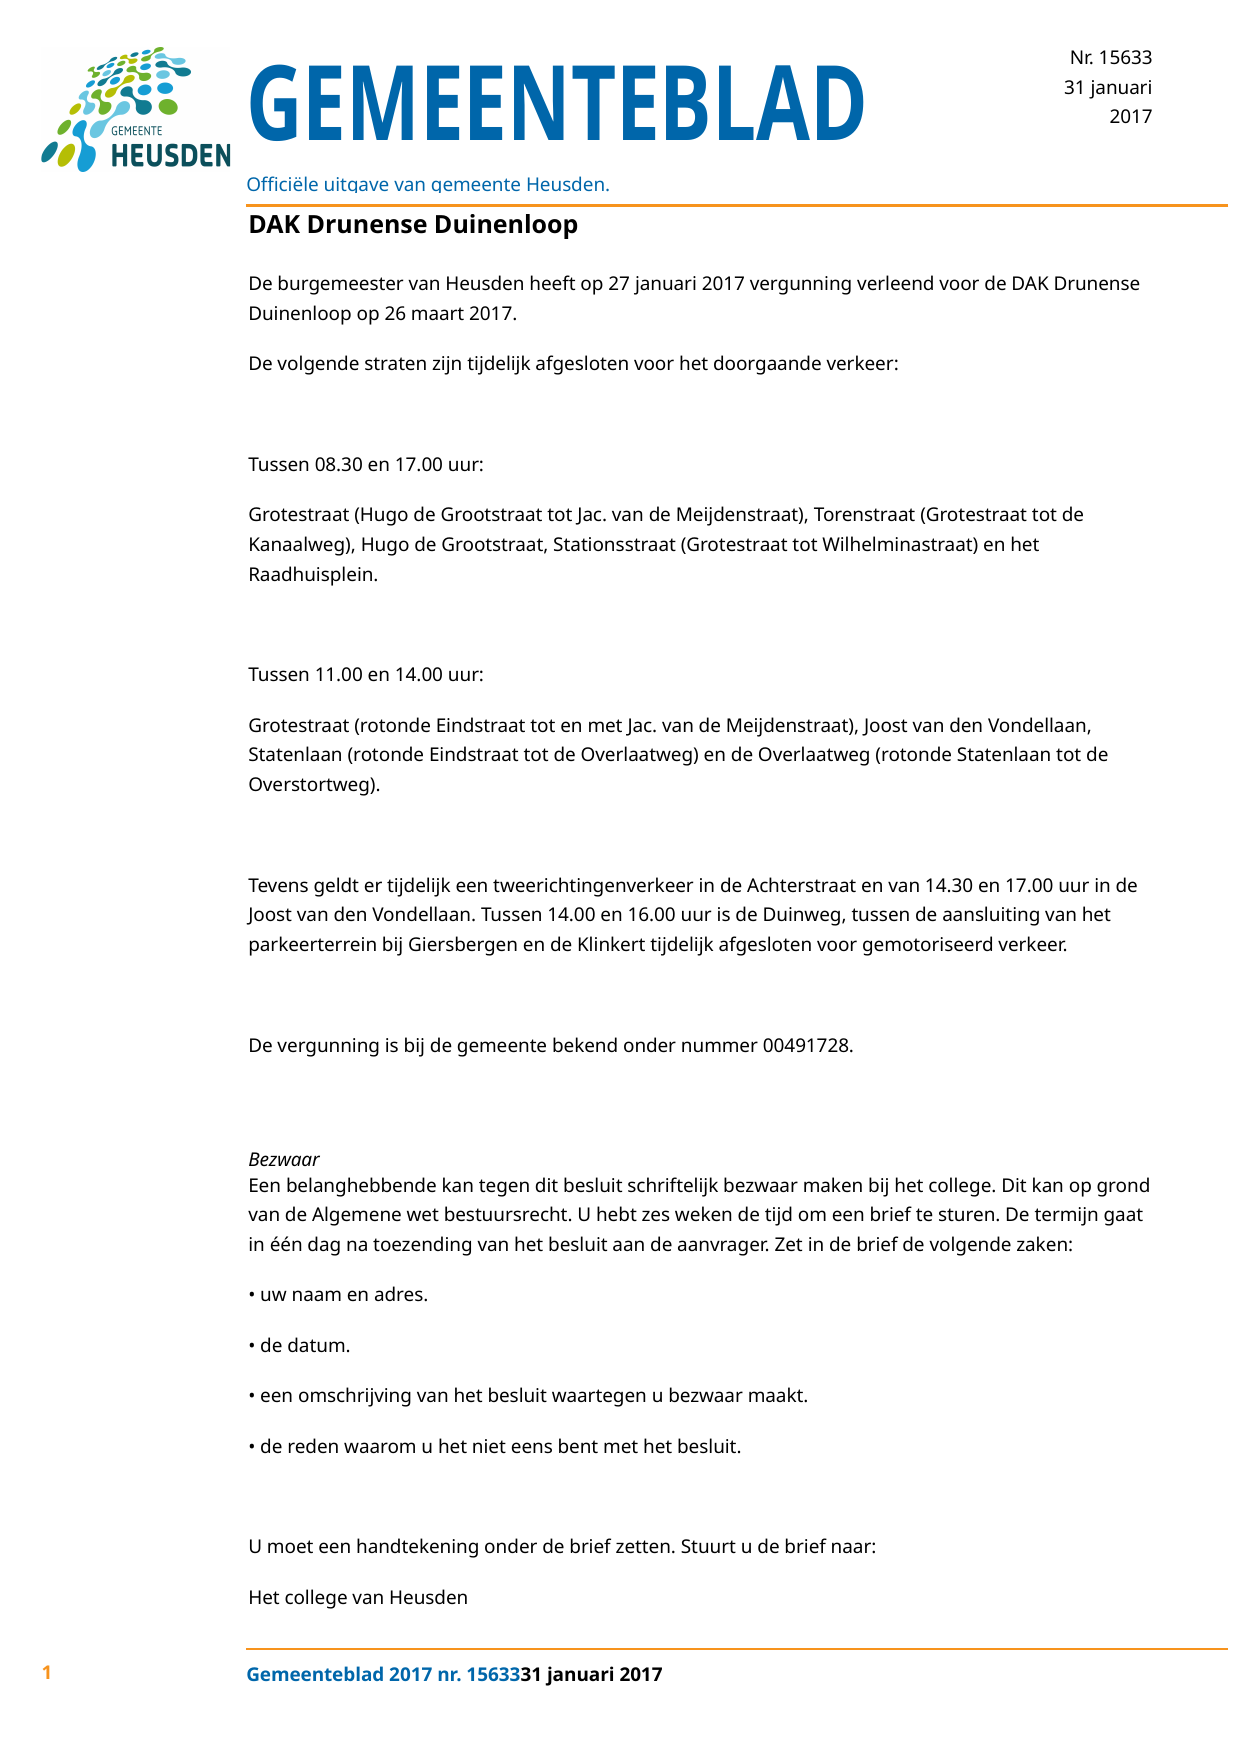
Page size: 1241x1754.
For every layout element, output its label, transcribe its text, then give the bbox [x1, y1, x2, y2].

picture [41, 47, 231, 172]
text • een omschrijving van het besluit waartegen u bezwaar maakt. [248, 1382, 1152, 1408]
text De burgemeester van Heusden heeft op 27 januari 2017 vergunning verleend voor de DAK Drunense Duinenloop op 26 maart 2017. [248, 270, 1152, 326]
text Bezwaar [248, 1146, 1152, 1172]
text • uw naam en adres. [248, 1282, 1152, 1307]
text Een belanghebbende kan tegen dit besluit schriftelijk bezwaar maken bij het college. Dit kan op grond van de Algemene wet bestuursrecht. U hebt zes weken de tijd om een brief te sturen. De termijn gaat in één dag na toezending van het besluit aan de aanvrager. Zet in de brief de volgende zaken: [248, 1172, 1152, 1257]
text De volgende straten zijn tijdelijk afgesloten voor het doorgaande verkeer: [248, 350, 1152, 376]
text De vergunning is bij de gemeente bekend onder nummer 00491728. [248, 1032, 1152, 1058]
text Grotestraat (rotonde Eindstraat tot en met Jac. van de Meijdenstraat), Joost van den Vondellaan, Statenlaan (rotonde Eindstraat tot de Overlaatweg) en de Overlaatweg (rotonde Statenlaan tot de Overstortweg). [248, 712, 1152, 797]
text • de reden waarom u het niet eens bent met het besluit. [248, 1433, 1152, 1459]
text Het college van Heusden [248, 1584, 1152, 1610]
text Tussen 11.00 en 14.00 uur: [248, 662, 1152, 687]
text DAK Drunense Duinenloop [248, 207, 1152, 241]
text • de datum. [248, 1332, 1152, 1358]
text U moet een handtekening onder de brief zetten. Stuurt u de brief naar: [248, 1534, 1152, 1559]
text Tussen 08.30 en 17.00 uur: [248, 451, 1152, 477]
text Grotestraat (Hugo de Grootstraat tot Jac. van de Meijdenstraat), Torenstraat (Grotestraat tot de Kanaalweg), Hugo de Grootstraat, Stationsstraat (Grotestraat tot Wilhelminastraat) en het Raadhuisplein. [248, 502, 1152, 586]
text Tevens geldt er tijdelijk een tweerichtingenverkeer in de Achterstraat en van 14.30 en 17.00 uur in de Joost van den Vondellaan. Tussen 14.00 en 16.00 uur is de Duinweg, tussen de aansluiting van het parkeerterrein bij Giersbergen en de Klinkert tijdelijk afgesloten voor gemotoriseerd verkeer. [248, 872, 1152, 957]
